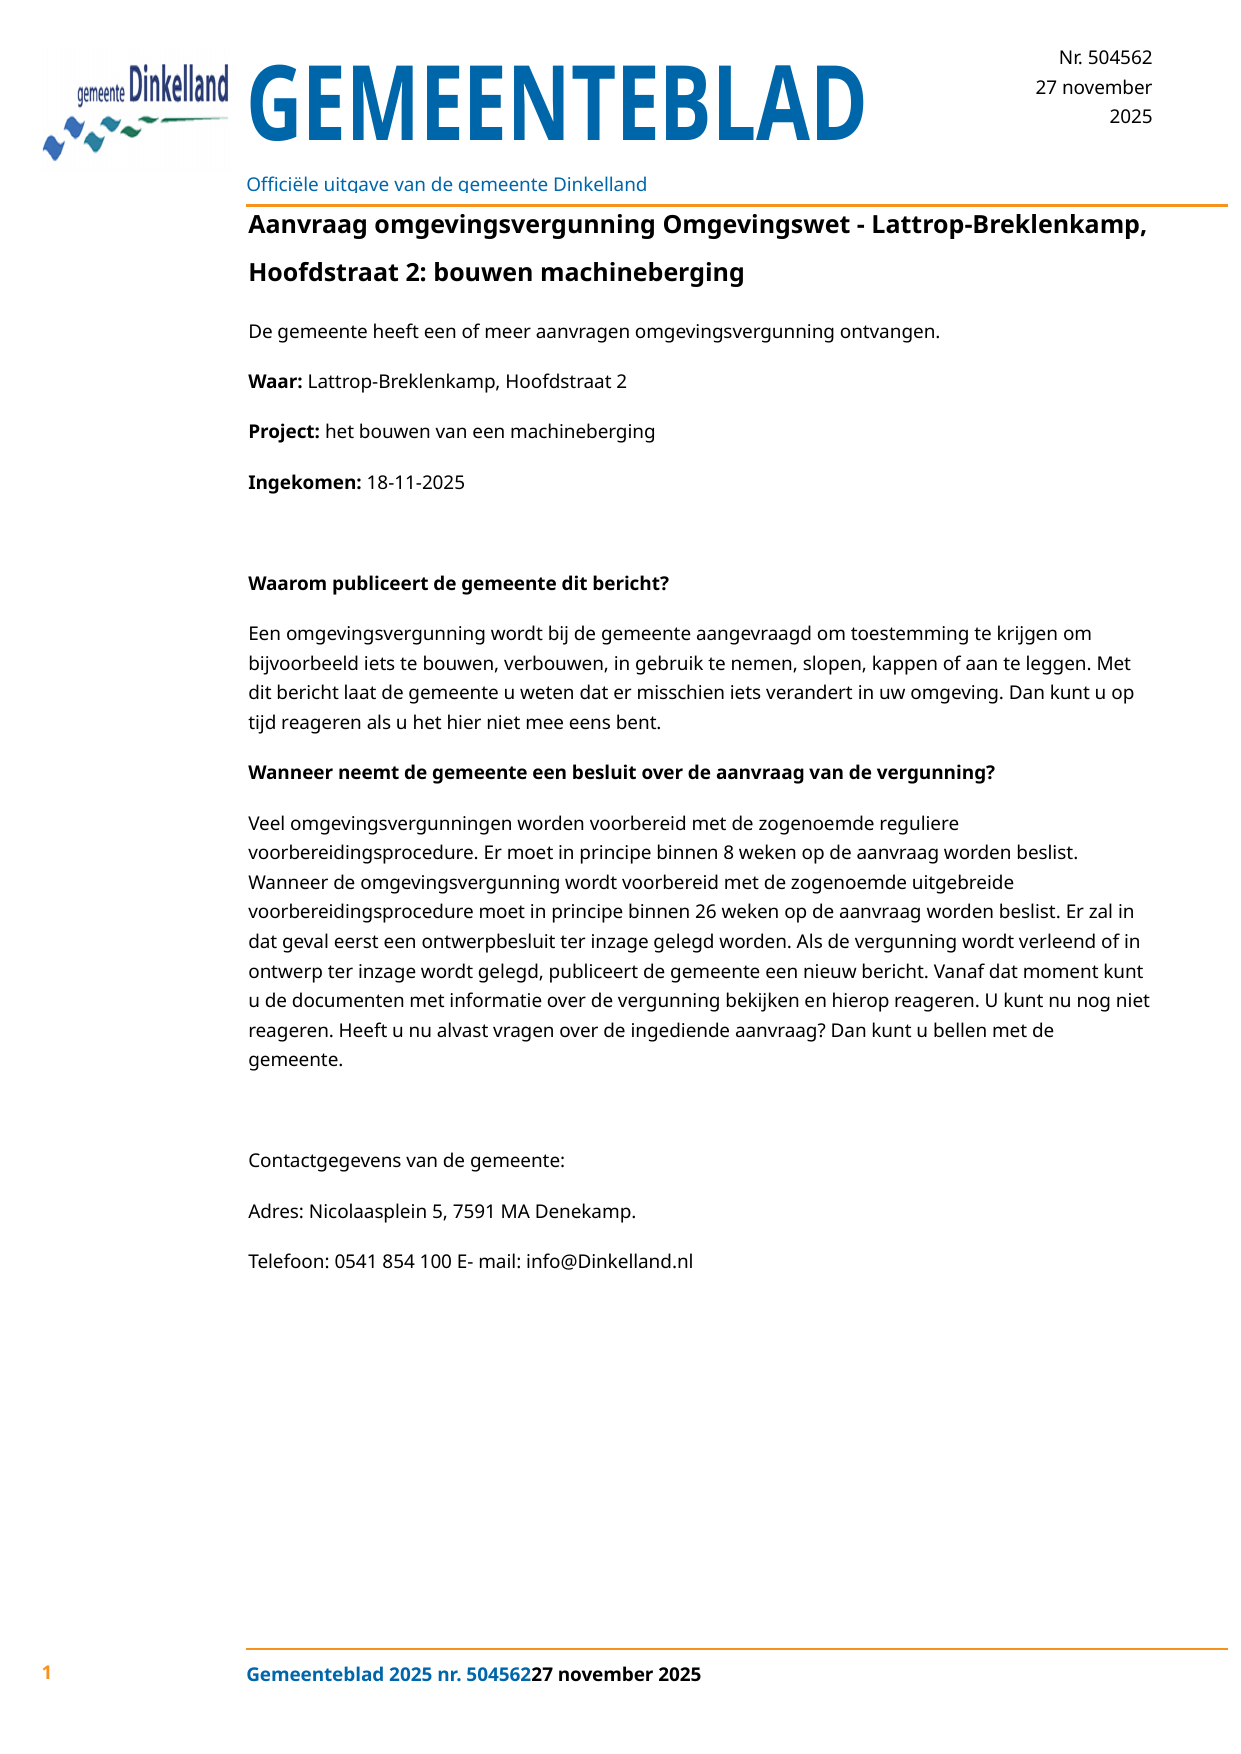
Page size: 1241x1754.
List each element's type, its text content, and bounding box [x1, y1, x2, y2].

text Ingekomen: 18-11-2025 [248, 469, 1152, 495]
text Veel omgevingsvergunningen worden voorbereid met de zogenoemde reguliere voorbereidingsprocedure. Er moet in principe binnen 8 weken op de aanvraag worden beslist. Wanneer de omgevingsvergunning wordt voorbereid met de zogenoemde uitgebreide voorbereidingsprocedure moet in principe binnen 26 weken op de aanvraag worden beslist. Er zal in dat geval eerst een ontwerpbesluit ter inzage gelegd worden. Als de vergunning wordt verleend of in ontwerp ter inzage wordt gelegd, publiceert de gemeente een nieuw bericht. Vanaf dat moment kunt u de documenten met informatie over de vergunning bekijken en hierop reageren. U kunt nu nog niet reageren. Heeft u nu alvast vragen over de ingediende aanvraag? Dan kunt u bellen met de gemeente. [248, 810, 1152, 1072]
text Waarom publiceert de gemeente dit bericht? [248, 570, 1152, 596]
text Een omgevingsvergunning wordt bij de gemeente aangevraagd om toestemming te krijgen om bijvoorbeeld iets te bouwen, verbouwen, in gebruik te nemen, slopen, kappen of aan te leggen. Met dit bericht laat de gemeente u weten dat er misschien iets verandert in uw omgeving. Dan kunt u op tijd reageren als u het hier niet mee eens bent. [248, 620, 1152, 735]
text De gemeente heeft een of meer aanvragen omgevingsvergunning ontvangen. [248, 318, 1152, 344]
text Adres: Nicolaasplein 5, 7591 MA Denekamp. [248, 1198, 1152, 1224]
text Telefoon: 0541 854 100 E- mail: info@Dinkelland.nl [248, 1248, 1152, 1274]
text Aanvraag omgevingsvergunning Omgevingswet - Lattrop-Breklenkamp, Hoofdstraat 2: bouwen machineberging [248, 207, 1152, 288]
picture [41, 47, 231, 172]
text Wanneer neemt de gemeente een besluit over de aanvraag van de vergunning? [248, 759, 1152, 785]
text Contactgegevens van de gemeente: [248, 1147, 1152, 1173]
text Waar: Lattrop-Breklenkamp, Hoofdstraat 2 [248, 368, 1152, 394]
text Project: het bouwen van een machineberging [248, 419, 1152, 444]
